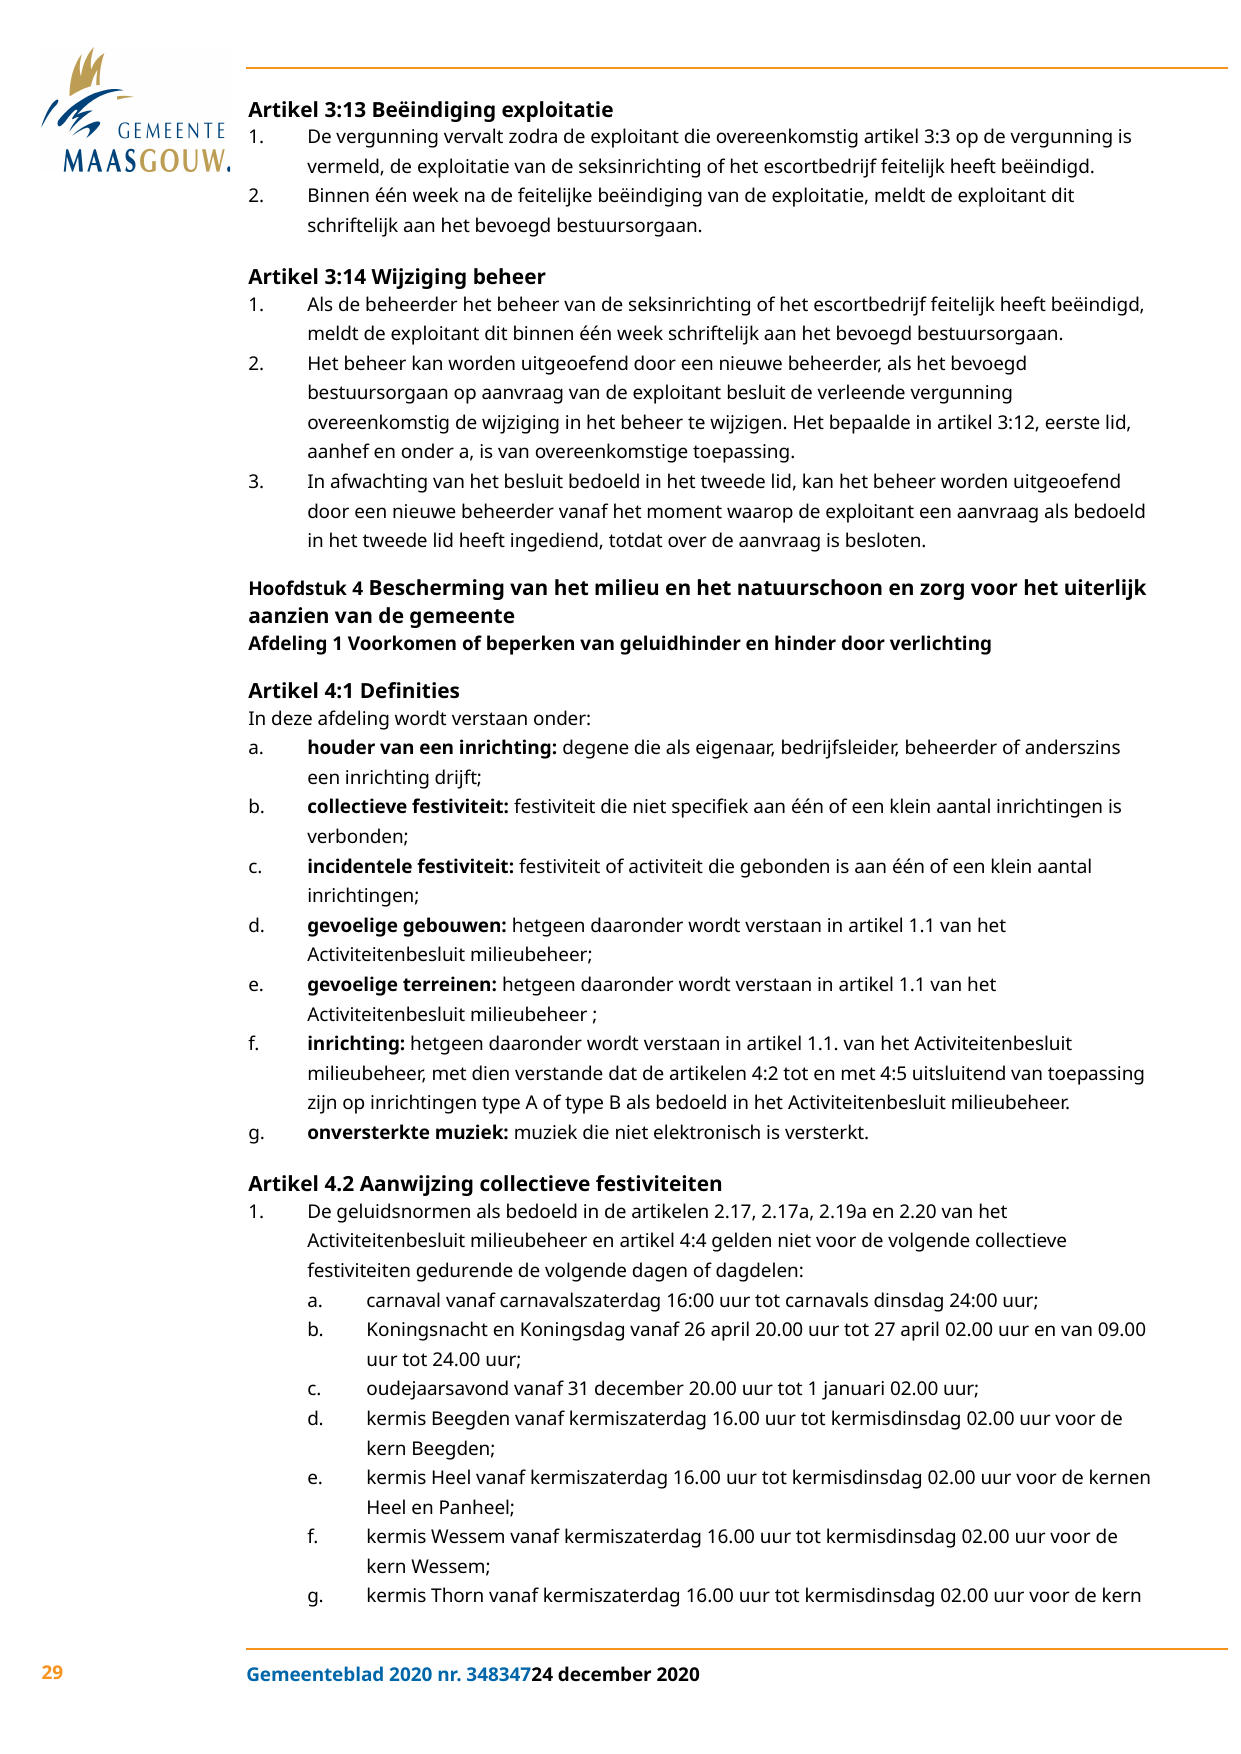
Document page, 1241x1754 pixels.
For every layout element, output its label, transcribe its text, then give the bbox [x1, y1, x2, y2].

list In afwachting van het besluit bedoeld in het tweede lid, kan het beheer worden uitgeoefend door een nieuwe beheerder vanaf het moment waarop de exploitant een aanvraag als bedoeld in het tweede lid heeft ingediend, totdat over de aanvraag is besloten. [248, 468, 1152, 553]
list gevoelige gebouwen: hetgeen daaronder wordt verstaan in artikel 1.1 van het Activiteitenbesluit milieubeheer; [248, 912, 1152, 967]
list Het beheer kan worden uitgeoefend door een nieuwe beheerder, als het bevoegd bestuursorgaan op aanvraag van de exploitant besluit de verleende vergunning overeenkomstig de wijziging in het beheer te wijzigen. Het bepaalde in artikel 3:12, eerste lid, aanhef en onder a, is van overeenkomstige toepassing. [248, 350, 1152, 464]
list houder van een inrichting: degene die als eigenaar, bedrijfsleider, beheerder of anderszins een inrichting drijft; [248, 734, 1152, 790]
list inrichting: hetgeen daaronder wordt verstaan in artikel 1.1. van het Activiteitenbesluit milieubeheer, met dien verstande dat de artikelen 4:2 tot en met 4:5 uitsluitend van toepassing zijn op inrichtingen type A of type B als bedoeld in het Activiteitenbesluit milieubeheer. [248, 1030, 1152, 1115]
list kermis Wessem vanaf kermiszaterdag 16.00 uur tot kermisdinsdag 02.00 uur voor de kern Wessem; [307, 1523, 1152, 1579]
list De vergunning vervalt zodra de exploitant die overeenkomstig artikel 3:3 op de vergunning is vermeld, de exploitatie van de seksinrichting of het escortbedrijf feitelijk heeft beëindigd. [248, 123, 1152, 178]
list incidentele festiviteit: festiviteit of activiteit die gebonden is aan één of een klein aantal inrichtingen; [248, 853, 1152, 908]
text Artikel 4:1 Definities [248, 677, 1152, 705]
list oudejaarsavond vanaf 31 december 20.00 uur tot 1 januari 02.00 uur; [307, 1376, 1152, 1401]
list kermis Beegden vanaf kermiszaterdag 16.00 uur tot kermisdinsdag 02.00 uur voor de kern Beegden; [307, 1405, 1152, 1460]
text Afdeling 1 Voorkomen of beperken van geluidhinder en hinder door verlichting [248, 630, 1152, 656]
list Koningsnacht en Koningsdag vanaf 26 april 20.00 uur tot 27 april 02.00 uur en van 09.00 uur tot 24.00 uur; [307, 1316, 1152, 1372]
text Hoofdstuk 4 Bescherming van het milieu en het natuurschoon en zorg voor het uiterlijk aanzien van de gemeente [248, 573, 1152, 630]
list Als de beheerder het beheer van de seksinrichting of het escortbedrijf feitelijk heeft beëindigd, meldt de exploitant dit binnen één week schriftelijk aan het bevoegd bestuursorgaan. [248, 291, 1152, 346]
list Binnen één week na de feitelijke beëindiging van de exploitatie, meldt de exploitant dit schriftelijk aan het bevoegd bestuursorgaan. [248, 182, 1152, 238]
text Artikel 3:13 Beëindiging exploitatie [248, 95, 1152, 123]
list kermis Heel vanaf kermiszaterdag 16.00 uur tot kermisdinsdag 02.00 uur voor de kernen Heel en Panheel; [307, 1464, 1152, 1519]
list kermis Thorn vanaf kermiszaterdag 16.00 uur tot kermisdinsdag 02.00 uur voor de kern [307, 1583, 1152, 1608]
text In deze afdeling wordt verstaan onder: [248, 705, 1152, 731]
list De geluidsnormen als bedoeld in de artikelen 2.17, 2.17a, 2.19a en 2.20 van het Activiteitenbesluit milieubeheer en artikel 4:4 gelden niet voor de volgende collectieve festiviteiten gedurende de volgende dagen of dagdelen: [248, 1198, 1152, 1283]
list gevoelige terreinen: hetgeen daaronder wordt verstaan in artikel 1.1 van het Activiteitenbesluit milieubeheer ; [248, 971, 1152, 1027]
picture [41, 47, 231, 172]
list onversterkte muziek: muziek die niet elektronisch is versterkt. [248, 1119, 1152, 1145]
list collectieve festiviteit: festiviteit die niet specifiek aan één of een klein aantal inrichtingen is verbonden; [248, 794, 1152, 849]
list carnaval vanaf carnavalszaterdag 16:00 uur tot carnavals dinsdag 24:00 uur; [307, 1287, 1152, 1312]
text Artikel 3:14 Wijziging beheer [248, 262, 1152, 291]
text Artikel 4.2 Aanwijzing collectieve festiviteiten [248, 1169, 1152, 1198]
